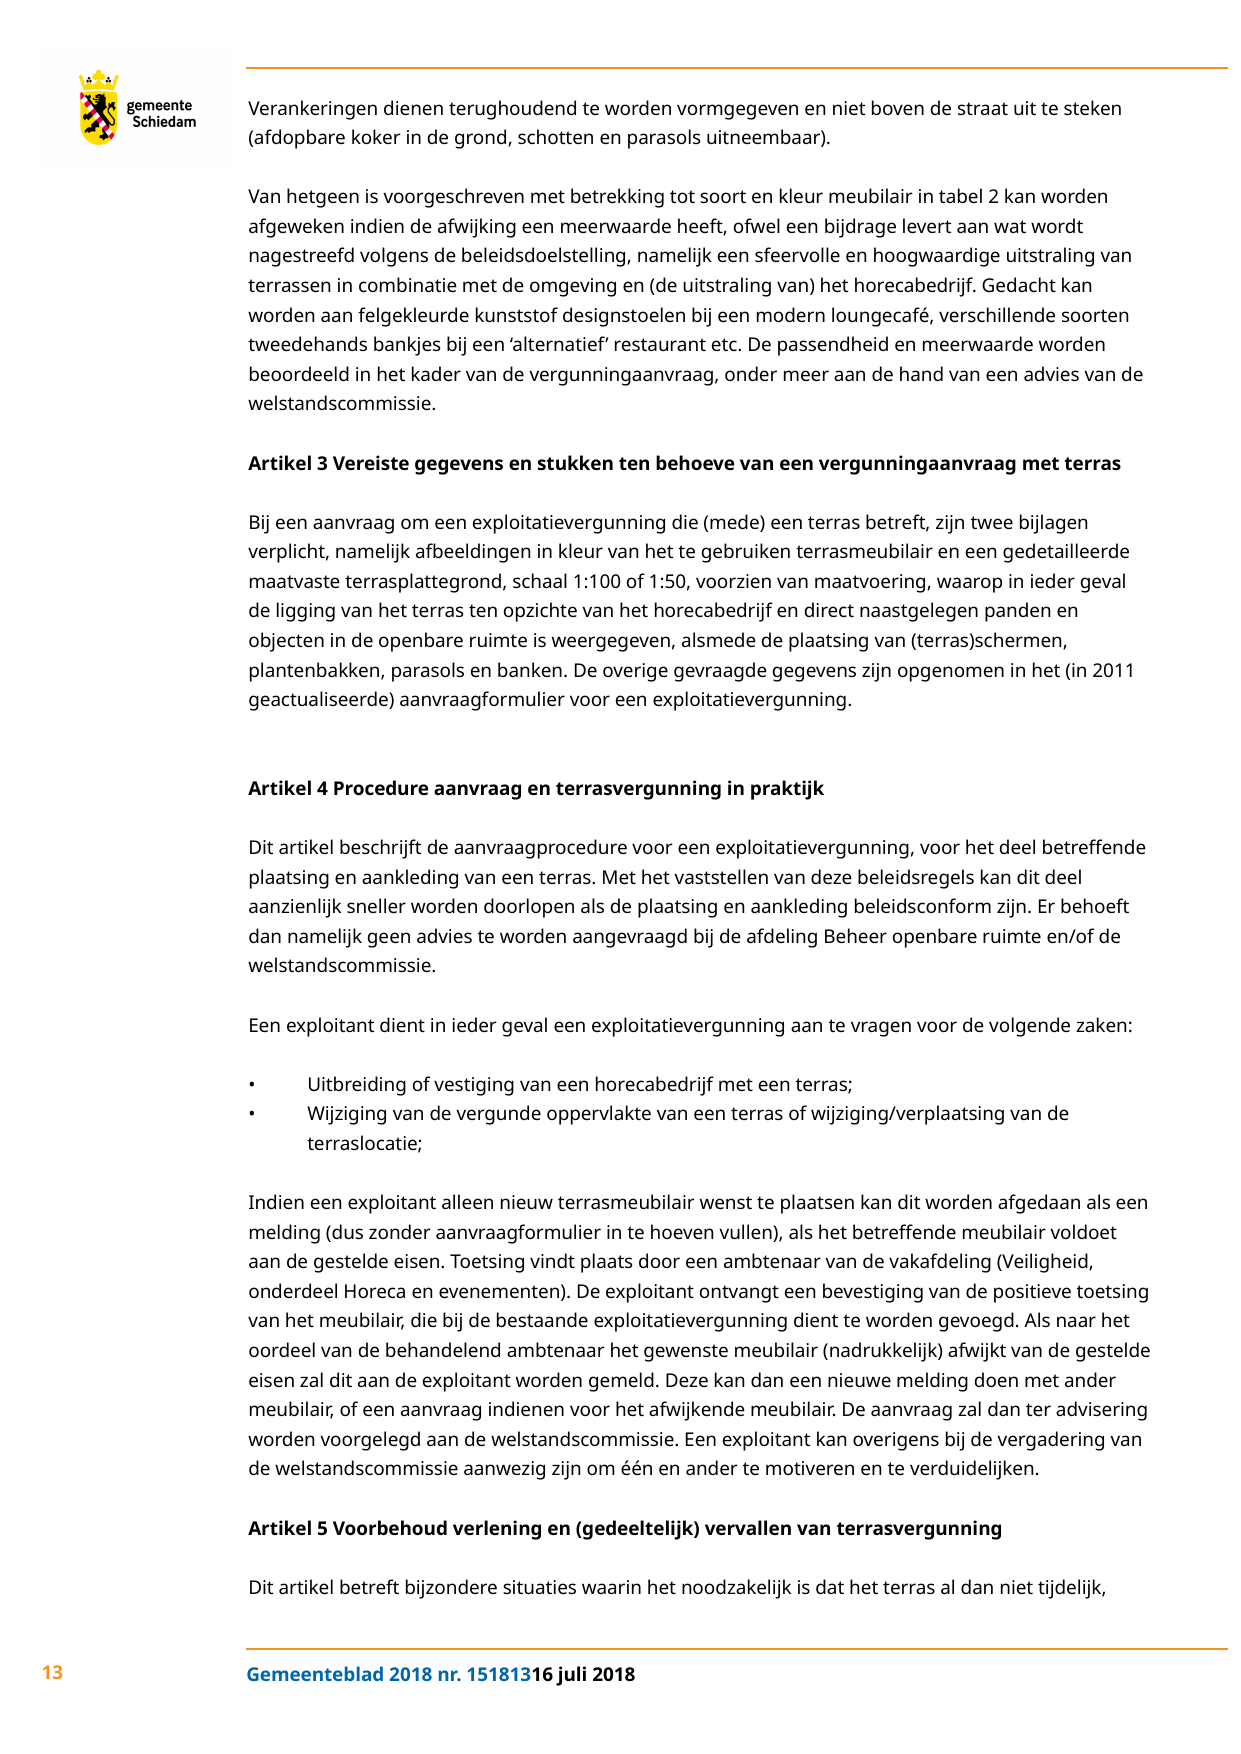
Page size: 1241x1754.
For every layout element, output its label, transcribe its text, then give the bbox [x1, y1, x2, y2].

text Bij een aanvraag om een exploitatievergunning die (mede) een terras betreft, zijn twee bijlagen verplicht, namelijk afbeeldingen in kleur van het te gebruiken terrasmeubilair en een gedetailleerde maatvaste terrasplattegrond, schaal 1:100 of 1:50, voorzien van maatvoering, waarop in ieder geval de ligging van het terras ten opzichte van het horecabedrijf en direct naastgelegen panden en objecten in de openbare ruimte is weergegeven, alsmede de plaatsing van (terras)schermen, plantenbakken, parasols en banken. De overige gevraagde gegevens zijn opgenomen in het (in 2011 geactualiseerde) aanvraagformulier voor een exploitatievergunning. [248, 509, 1152, 712]
text Artikel 4 Procedure aanvraag en terrasvergunning in praktijk [248, 775, 1152, 801]
text Indien een exploitant alleen nieuw terrasmeubilair wenst te plaatsen kan dit worden afgedaan als een melding (dus zonder aanvraagformulier in te hoeven vullen), als het betreffende meubilair voldoet aan de gestelde eisen. Toetsing vindt plaats door een ambtenaar van de vakafdeling (Veiligheid, onderdeel Horeca en evenementen). De exploitant ontvangt een bevestiging van de positieve toetsing van het meubilair, die bij de bestaande exploitatievergunning dient te worden gevoegd. Als naar het oordeel van de behandelend ambtenaar het gewenste meubilair (nadrukkelijk) afwijkt van de gestelde eisen zal dit aan de exploitant worden gemeld. Deze kan dan een nieuwe melding doen met ander meubilair, of een aanvraag indienen voor het afwijkende meubilair. De aanvraag zal dan ter advisering worden voorgelegd aan de welstandscommissie. Een exploitant kan overigens bij de vergadering van de welstandscommissie aanwezig zijn om één en ander te motiveren en te verduidelijken. [248, 1189, 1152, 1481]
text Artikel 3 Vereiste gegevens en stukken ten behoeve van een vergunningaanvraag met terras [248, 450, 1152, 476]
text Dit artikel beschrijft de aanvraagprocedure voor een exploitatievergunning, voor het deel betreffende plaatsing en aankleding van een terras. Met het vaststellen van deze beleidsregels kan dit deel aanzienlijk sneller worden doorlopen als de plaatsing en aankleding beleidsconform zijn. Er behoeft dan namelijk geen advies te worden aangevraagd bij de afdeling Beheer openbare ruimte en/of de welstandscommissie. [248, 834, 1152, 978]
text Dit artikel betreft bijzondere situaties waarin het noodzakelijk is dat het terras al dan niet tijdelijk, [248, 1574, 1152, 1600]
list Uitbreiding of vestiging van een horecabedrijf met een terras; [248, 1071, 1152, 1097]
text Van hetgeen is voorgeschreven met betrekking tot soort en kleur meubilair in tabel 2 kan worden afgeweken indien de afwijking een meerwaarde heeft, ofwel een bijdrage levert aan wat wordt nagestreefd volgens de beleidsdoelstelling, namelijk een sfeervolle en hoogwaardige uitstraling van terrassen in combinatie met de omgeving en (de uitstraling van) het horecabedrijf. Gedacht kan worden aan felgekleurde kunststof designstoelen bij een modern loungecafé, verschillende soorten tweedehands bankjes bij een ‘alternatief’ restaurant etc. De passendheid en meerwaarde worden beoordeeld in het kader van de vergunningaanvraag, onder meer aan de hand van een advies van de welstandscommissie. [248, 183, 1152, 416]
text Artikel 5 Voorbehoud verlening en (gedeeltelijk) vervallen van terrasvergunning [248, 1515, 1152, 1541]
picture [41, 47, 231, 172]
list Wijziging van de vergunde oppervlakte van een terras of wijziging/verplaatsing van de terraslocatie; [248, 1101, 1152, 1156]
text Een exploitant dient in ieder geval een exploitatievergunning aan te vragen voor de volgende zaken: [248, 1012, 1152, 1038]
text Verankeringen dienen terughoudend te worden vormgegeven en niet boven de straat uit te steken (afdopbare koker in de grond, schotten en parasols uitneembaar). [248, 95, 1152, 150]
